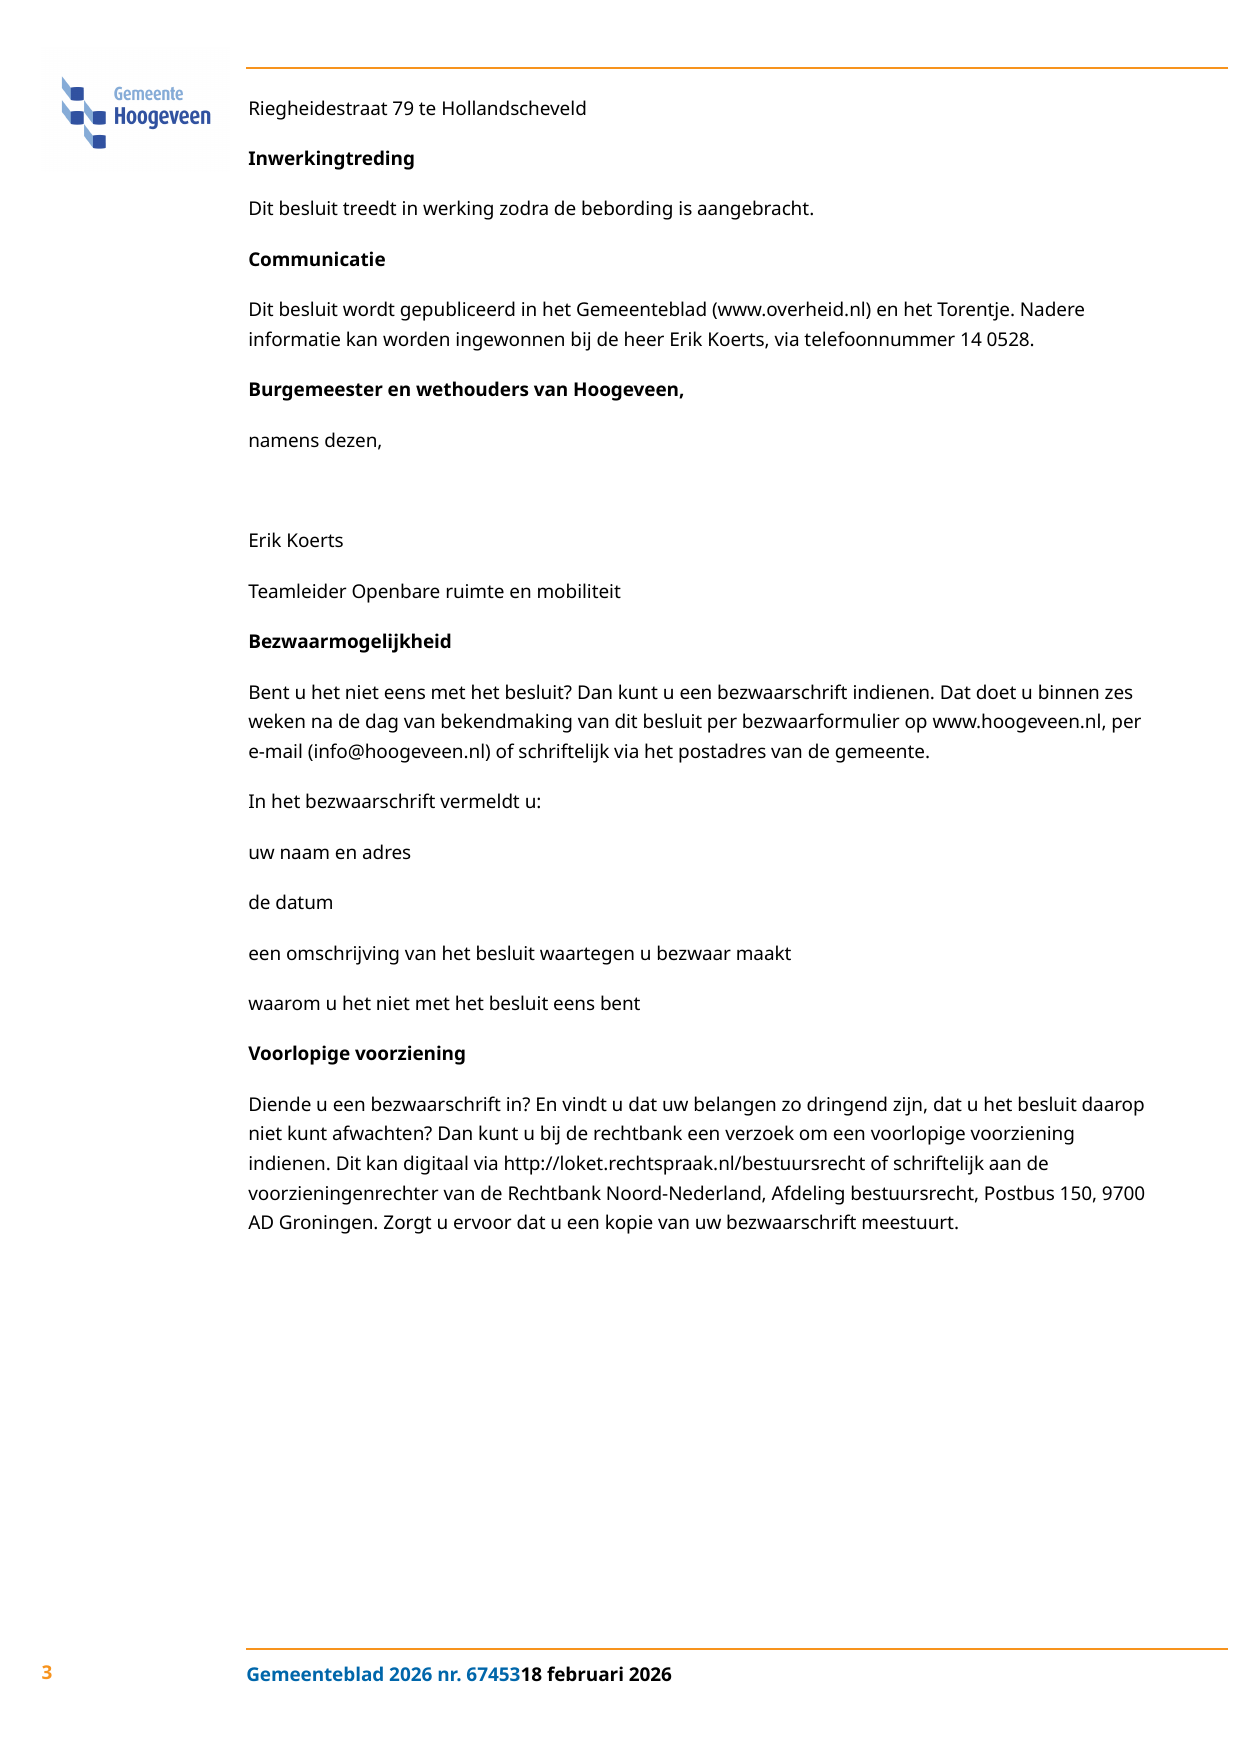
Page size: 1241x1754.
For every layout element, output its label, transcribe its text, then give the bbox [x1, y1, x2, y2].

text waarom u het niet met het besluit eens bent [248, 990, 1152, 1016]
text Communicatie [248, 246, 1152, 272]
text Diende u een bezwaarschrift in? En vindt u dat uw belangen zo dringend zijn, dat u het besluit daarop niet kunt afwachten? Dan kunt u bij de rechtbank een verzoek om een voorlopige voorziening indienen. Dit kan digitaal via http://loket.rechtspraak.nl/bestuursrecht of schriftelijk aan de voorzieningenrechter van de Rechtbank Noord-Nederland, Afdeling bestuursrecht, Postbus 150, 9700 AD Groningen. Zorgt u ervoor dat u een kopie van uw bezwaarschrift meestuurt. [248, 1091, 1152, 1235]
text Erik Koerts [248, 528, 1152, 553]
text Bezwaarmogelijkheid [248, 628, 1152, 654]
text Dit besluit treedt in werking zodra de bebording is aangebracht. [248, 196, 1152, 221]
text Teamleider Openbare ruimte en mobiliteit [248, 578, 1152, 604]
text een omschrijving van het besluit waartegen u bezwaar maakt [248, 940, 1152, 966]
text In het bezwaarschrift vermeldt u: [248, 788, 1152, 814]
text uw naam en adres [248, 839, 1152, 865]
text Burgemeester en wethouders van Hoogeveen, [248, 376, 1152, 402]
text de datum [248, 889, 1152, 915]
text Dit besluit wordt gepubliceerd in het Gemeenteblad (www.overheid.nl) en het Torentje. Nadere informatie kan worden ingewonnen bij de heer Erik Koerts, via telefoonnummer 14 0528. [248, 296, 1152, 352]
text Riegheidestraat 79 te Hollandscheveld [248, 95, 1152, 121]
text Bent u het niet eens met het besluit? Dan kunt u een bezwaarschrift indienen. Dat doet u binnen zes weken na de dag van bekendmaking van dit besluit per bezwaarformulier op www.hoogeveen.nl, per e-mail (info@hoogeveen.nl) of schriftelijk via het postadres van de gemeente. [248, 679, 1152, 764]
text Inwerkingtreding [248, 145, 1152, 171]
text namens dezen, [248, 427, 1152, 453]
picture [41, 47, 231, 172]
text Voorlopige voorziening [248, 1041, 1152, 1066]
